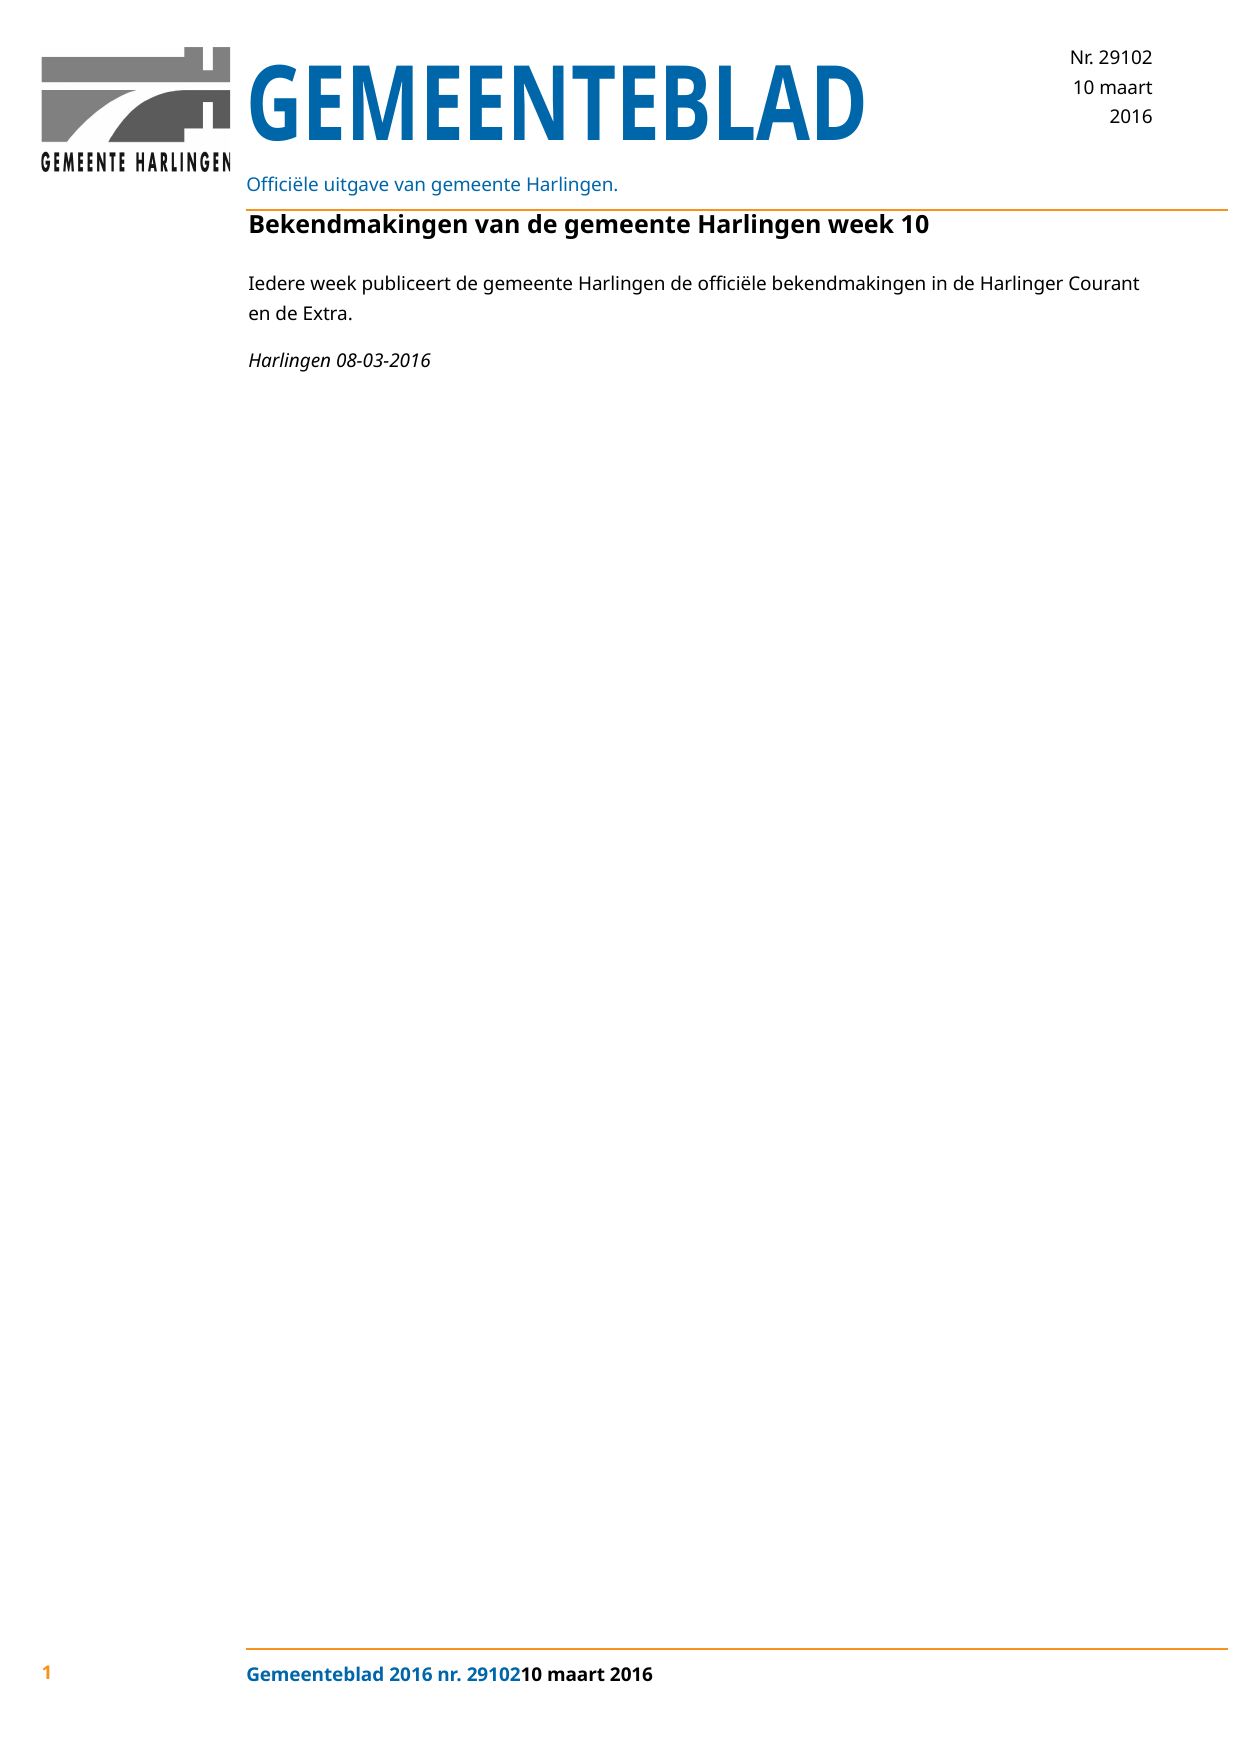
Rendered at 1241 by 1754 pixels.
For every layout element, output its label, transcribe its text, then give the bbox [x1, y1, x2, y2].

text Harlingen 08-03-2016 [248, 348, 1152, 373]
text Bekendmakingen van de gemeente Harlingen week 10 [248, 211, 1152, 241]
text Iedere week publiceert de gemeente Harlingen de officiële bekendmakingen in de Harlinger Courant en de Extra. [248, 270, 1152, 326]
picture [41, 47, 231, 172]
